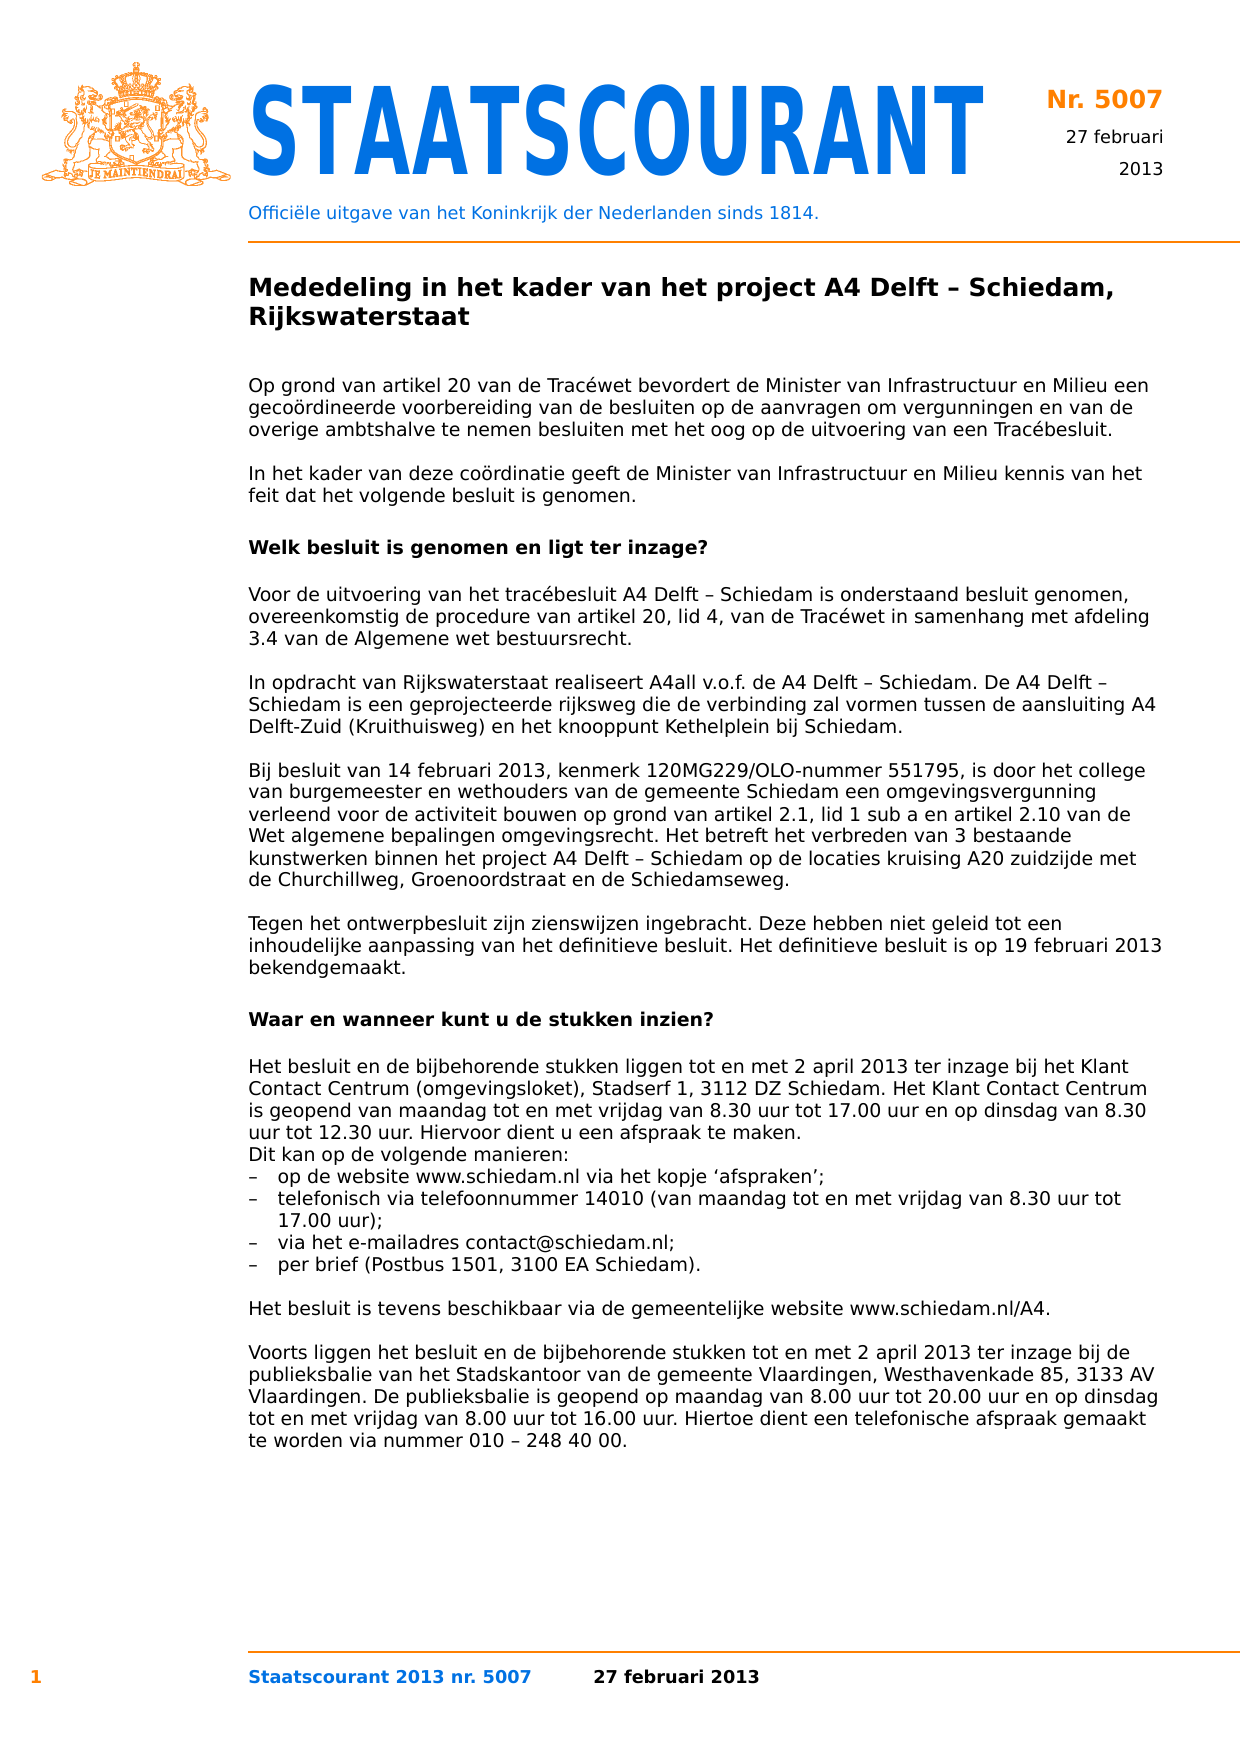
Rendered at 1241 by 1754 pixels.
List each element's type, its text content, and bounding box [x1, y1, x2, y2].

text In opdracht van Rijkswaterstaat realiseert A4all v.o.f. de A4 Delft – Schiedam. De A4 Delft – Schiedam is een geprojecteerde rijksweg die de verbinding zal vormen tussen de aansluiting A4 Delft-Zuid (Kruithuisweg) en het knooppunt Kethelplein bij Schiedam. [248, 672, 1163, 738]
text Voorts liggen het besluit en de bijbehorende stukken tot en met 2 april 2013 ter inzage bij de publieksbalie van het Stadskantoor van de gemeente Vlaardingen, Westhavenkade 85, 3133 AV Vlaardingen. De publieksbalie is geopend op maandag van 8.00 uur tot 20.00 uur en op dinsdag tot en met vrijdag van 8.00 uur tot 16.00 uur. Hiertoe dient een telefonische afspraak gemaakt te worden via nummer 010 – 248 40 00. [248, 1342, 1163, 1452]
subtitle Mededeling in het kader van het project A4 Delft – Schiedam, Rijkswaterstaat [248, 273, 1163, 331]
table_header STAATSCOURANT [248, 62, 998, 203]
text Voor de uitvoering van het tracébesluit A4 Delft – Schiedam is onderstaand besluit genomen, overeenkomstig de procedure van artikel 20, lid 4, van de Tracéwet in samenhang met afdeling 3.4 van de Algemene wet bestuursrecht. [248, 584, 1163, 650]
text Tegen het ontwerpbesluit zijn zienswijzen ingebracht. Deze hebben niet geleid tot een inhoudelijke aanpassing van het definitieve besluit. Het definitieve besluit is op 19 februari 2013 bekendgemaakt. [248, 913, 1163, 979]
text Het besluit is tevens beschikbaar via de gemeentelijke website www.schiedam.nl/A4. [248, 1298, 1163, 1320]
text – via het e-mailadres contact@schiedam.nl; [248, 1232, 1163, 1254]
text Op grond van artikel 20 van de Tracéwet bevordert de Minister van Infrastructuur en Milieu een gecoördineerde voorbereiding van de besluiten op de aanvragen om vergunningen en van de overige ambtshalve te nemen besluiten met het oog op de uitvoering van een Tracébesluit. [248, 375, 1163, 441]
picture [41, 62, 231, 186]
table_header Nr. 5007 [998, 62, 1240, 121]
table_cell 2013 [998, 153, 1240, 203]
text – per brief (Postbus 1501, 3100 EA Schiedam). [248, 1254, 1163, 1276]
subtitle Welk besluit is genomen en ligt ter inzage? [248, 537, 1163, 559]
text – op de website www.schiedam.nl via het kopje ‘afspraken’; [248, 1166, 1163, 1188]
text Bij besluit van 14 februari 2013, kenmerk 120MG229/OLO-nummer 551795, is door het college van burgemeester en wethouders van de gemeente Schiedam een omgevingsvergunning verleend voor de activiteit bouwen op grond van artikel 2.1, lid 1 sub a en artikel 2.10 van de Wet algemene bepalingen omgevingsrecht. Het betreft het verbreden van 3 bestaande kunstwerken binnen het project A4 Delft – Schiedam op de locaties kruising A20 zuidzijde met de Churchillweg, Groenoordstraat en de Schiedamseweg. [248, 759, 1163, 891]
text – telefonisch via telefoonnummer 14010 (van maandag tot en met vrijdag van 8.30 uur tot 17.00 uur); [248, 1188, 1163, 1232]
table_header [25, 62, 248, 241]
subtitle Waar en wanneer kunt u de stukken inzien? [248, 1009, 1163, 1031]
text In het kader van deze coördinatie geeft de Minister van Infrastructuur en Milieu kennis van het feit dat het volgende besluit is genomen. [248, 463, 1163, 507]
table_cell Officiële uitgave van het Koninkrijk der Nederlanden sinds 1814. [248, 203, 1240, 241]
table_cell 27 februari [998, 121, 1240, 153]
text Dit kan op de volgende manieren: [248, 1144, 1163, 1166]
text Het besluit en de bijbehorende stukken liggen tot en met 2 april 2013 ter inzage bij het Klant Contact Centrum (omgevingsloket), Stadserf 1, 3112 DZ Schiedam. Het Klant Contact Centrum is geopend van maandag tot en met vrijdag van 8.30 uur tot 17.00 uur en op dinsdag van 8.30 uur tot 12.30 uur. Hiervoor dient u een afspraak te maken. [248, 1056, 1163, 1144]
